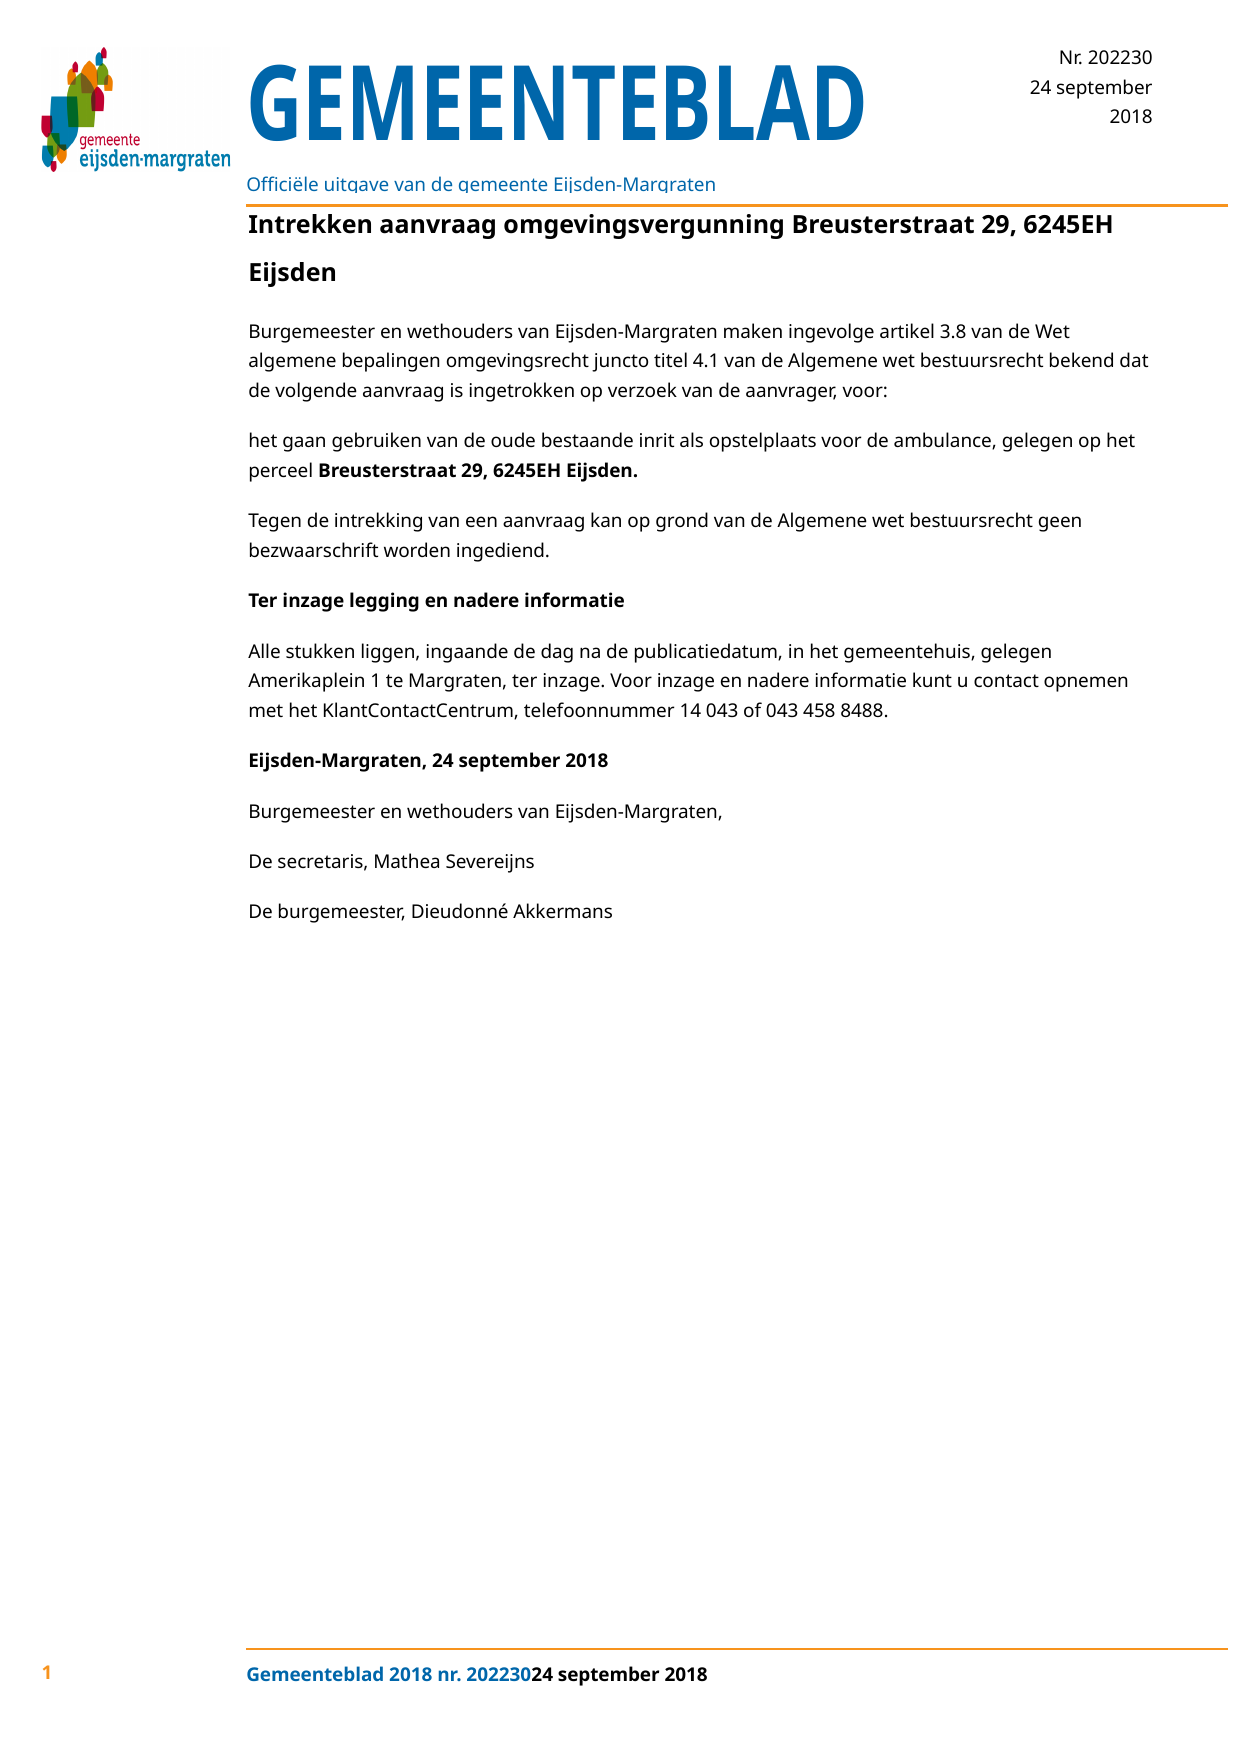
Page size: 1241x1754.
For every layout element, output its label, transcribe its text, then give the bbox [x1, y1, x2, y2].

text Eijsden-Margraten, 24 september 2018 [248, 747, 1152, 773]
text Burgemeester en wethouders van Eijsden-Margraten, [248, 798, 1152, 824]
text Ter inzage legging en nadere informatie [248, 587, 1152, 613]
text Burgemeester en wethouders van Eijsden-Margraten maken ingevolge artikel 3.8 van de Wet algemene bepalingen omgevingsrecht juncto titel 4.1 van de Algemene wet bestuursrecht bekend dat de volgende aanvraag is ingetrokken op verzoek van de aanvrager, voor: [248, 318, 1152, 403]
text Intrekken aanvraag omgevingsvergunning Breusterstraat 29, 6245EH Eijsden [248, 207, 1152, 288]
picture [41, 47, 231, 172]
text Tegen de intrekking van een aanvraag kan op grond van de Algemene wet bestuursrecht geen bezwaarschrift worden ingediend. [248, 507, 1152, 563]
text De secretaris, Mathea Severeijns [248, 848, 1152, 874]
text Alle stukken liggen, ingaande de dag na de publicatiedatum, in het gemeentehuis, gelegen Amerikaplein 1 te Margraten, ter inzage. Voor inzage en nadere informatie kunt u contact opnemen met het KlantContactCentrum, telefoonnummer 14 043 of 043 458 8488. [248, 638, 1152, 723]
text het gaan gebruiken van de oude bestaande inrit als opstelplaats voor de ambulance, gelegen op het perceel Breusterstraat 29, 6245EH Eijsden. [248, 427, 1152, 483]
text De burgemeester, Dieudonné Akkermans [248, 899, 1152, 924]
